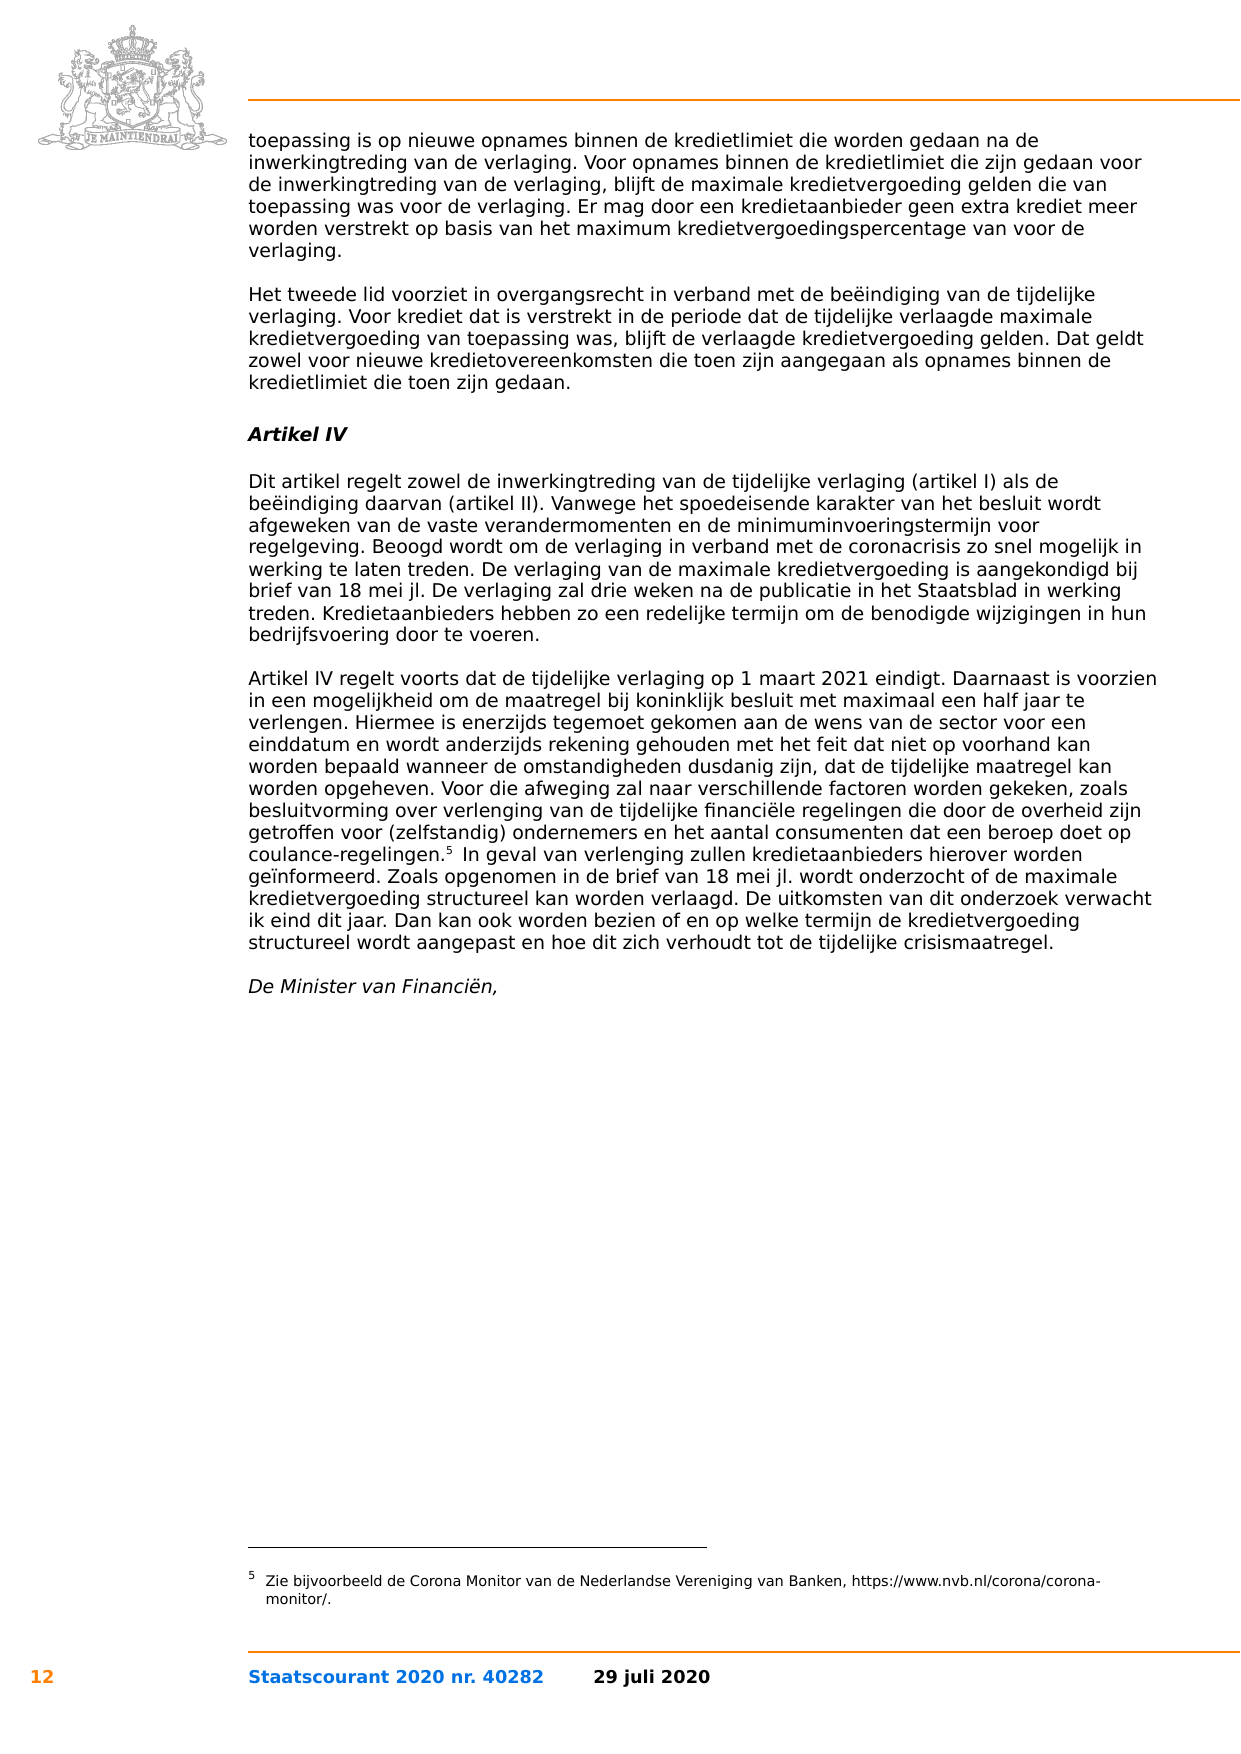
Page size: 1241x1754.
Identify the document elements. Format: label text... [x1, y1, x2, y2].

text De Minister van Financiën, [248, 976, 1163, 998]
text toepassing is op nieuwe opnames binnen de kredietlimiet die worden gedaan na de inwerkingtreding van de verlaging. Voor opnames binnen de kredietlimiet die zijn gedaan voor de inwerkingtreding van de verlaging, blijft de maximale kredietvergoeding gelden die van toepassing was voor de verlaging. Er mag door een kredietaanbieder geen extra krediet meer worden verstrekt op basis van het maximum kredietvergoedingspercentage van voor de verlaging. [248, 130, 1163, 262]
text Het tweede lid voorziet in overgangsrecht in verband met de beëindiging van de tijdelijke verlaging. Voor krediet dat is verstrekt in de periode dat de tijdelijke verlaagde maximale kredietvergoeding van toepassing was, blijft de verlaagde kredietvergoeding gelden. Dat geldt zowel voor nieuwe kredietovereenkomsten die toen zijn aangegaan als opnames binnen de kredietlimiet die toen zijn gedaan. [248, 284, 1163, 393]
text Dit artikel regelt zowel de inwerkingtreding van de tijdelijke verlaging (artikel I) als de beëindiging daarvan (artikel II). Vanwege het spoedeisende karakter van het besluit wordt afgeweken van de vaste verandermomenten en de minimuminvoeringstermijn voor regelgeving. Beoogd wordt om de verlaging in verband met de coronacrisis zo snel mogelijk in werking te laten treden. De verlaging van de maximale kredietvergoeding is aangekondigd bij brief van 18 mei jl. De verlaging zal drie weken na de publicatie in het Staatsblad in werking treden. Kredietaanbieders hebben zo een redelijke termijn om de benodigde wijzigingen in hun bedrijfsvoering door te voeren. [248, 471, 1163, 646]
subtitle Artikel IV [248, 423, 1163, 446]
text Zie bijvoorbeeld de Corona Monitor van de Nederlandse Vereniging van Banken, https://www.nvb.nl/corona/corona-monitor/. [248, 1569, 1163, 1608]
text Artikel IV regelt voorts dat de tijdelijke verlaging op 1 maart 2021 eindigt. Daarnaast is voorzien in een mogelijkheid om de maatregel bij koninklijk besluit met maximaal een half jaar te verlengen. Hiermee is enerzijds tegemoet gekomen aan de wens van de sector voor een einddatum en wordt anderzijds rekening gehouden met het feit dat niet op voorhand kan worden bepaald wanneer de omstandigheden dusdanig zijn, dat de tijdelijke maatregel kan worden opgeheven. Voor die afweging zal naar verschillende factoren worden gekeken, zoals besluitvorming over verlenging van de tijdelijke financiële regelingen die door de overheid zijn getroffen voor (zelfstandig) ondernemers en het aantal consumenten dat een beroep doet op coulance-regelingen. In geval van verlenging zullen kredietaanbieders hierover worden geïnformeerd. Zoals opgenomen in de brief van 18 mei jl. wordt onderzocht of de maximale kredietvergoeding structureel kan worden verlaagd. De uitkomsten van dit onderzoek verwacht ik eind dit jaar. Dan kan ook worden bezien of en op welke termijn de kredietvergoeding structureel wordt aangepast en hoe dit zich verhoudt tot de tijdelijke crisismaatregel. [248, 668, 1163, 954]
picture [38, 25, 227, 150]
